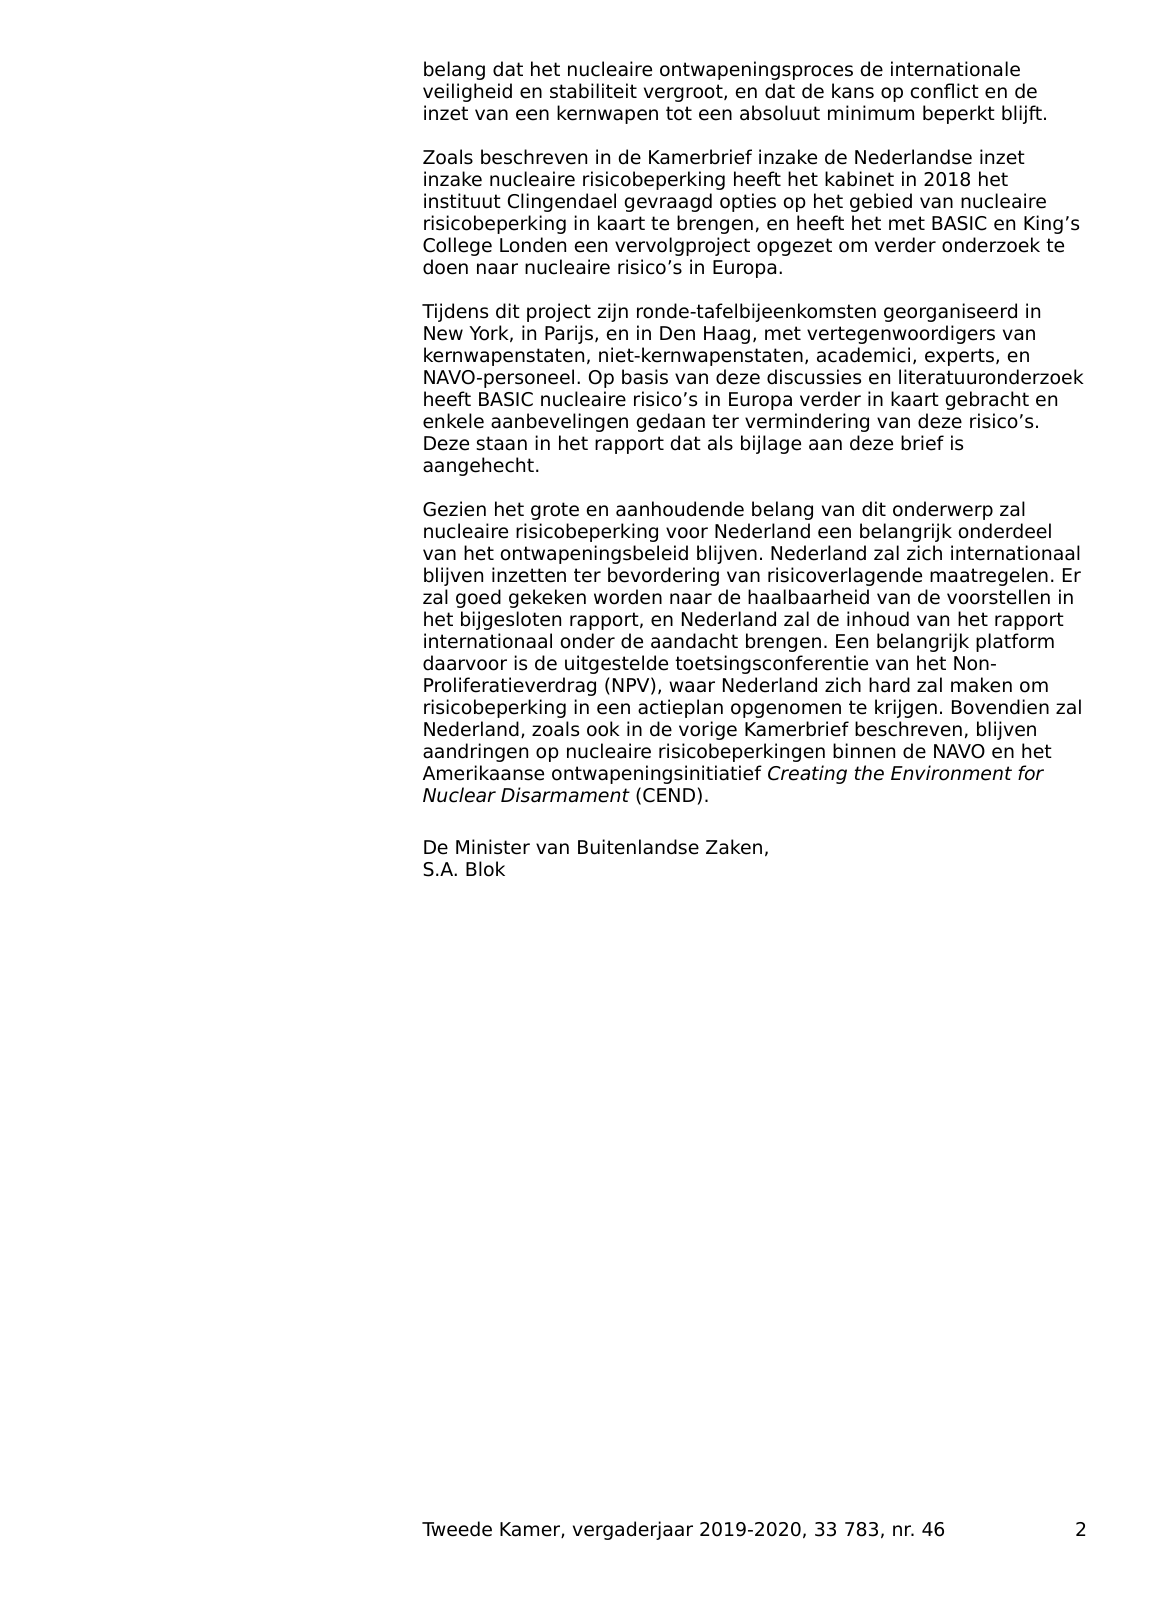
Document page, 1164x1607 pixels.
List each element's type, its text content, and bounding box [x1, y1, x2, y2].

text Tijdens dit project zijn ronde-tafelbijeenkomsten georganiseerd in New York, in Parijs, en in Den Haag, met vertegenwoordigers van kernwapenstaten, niet-kernwapenstaten, academici, experts, en NAVO-personeel. Op basis van deze discussies en literatuuronderzoek heeft BASIC nucleaire risico’s in Europa verder in kaart gebracht en enkele aanbevelingen gedaan ter vermindering van deze risico’s. Deze staan in het rapport dat als bijlage aan deze brief is aangehecht. [422, 301, 1087, 477]
text De Minister van Buitenlandse Zaken, S.A. Blok [422, 837, 1087, 881]
text Gezien het grote en aanhoudende belang van dit onderwerp zal nucleaire risicobeperking voor Nederland een belangrijk onderdeel van het ontwapeningsbeleid blijven. Nederland zal zich internationaal blijven inzetten ter bevordering van risicoverlagende maatregelen. Er zal goed gekeken worden naar de haalbaarheid van de voorstellen in het bijgesloten rapport, en Nederland zal de inhoud van het rapport internationaal onder de aandacht brengen. Een belangrijk platform daarvoor is de uitgestelde toetsingsconferentie van het Non-Proliferatieverdrag (NPV), waar Nederland zich hard zal maken om risicobeperking in een actieplan opgenomen te krijgen. Bovendien zal Nederland, zoals ook in de vorige Kamerbrief beschreven, blijven aandringen op nucleaire risicobeperkingen binnen de NAVO en het Amerikaanse ontwapeningsinitiatief Creating the Environment for Nuclear Disarmament (CEND). [422, 499, 1087, 807]
text belang dat het nucleaire ontwapeningsproces de internationale veiligheid en stabiliteit vergroot, en dat de kans op conflict en de inzet van een kernwapen tot een absoluut minimum beperkt blijft. [422, 59, 1087, 125]
text Zoals beschreven in de Kamerbrief inzake de Nederlandse inzet inzake nucleaire risicobeperking heeft het kabinet in 2018 het instituut Clingendael gevraagd opties op het gebied van nucleaire risicobeperking in kaart te brengen, en heeft het met BASIC en King’s College Londen een vervolgproject opgezet om verder onderzoek te doen naar nucleaire risico’s in Europa. [422, 147, 1087, 279]
